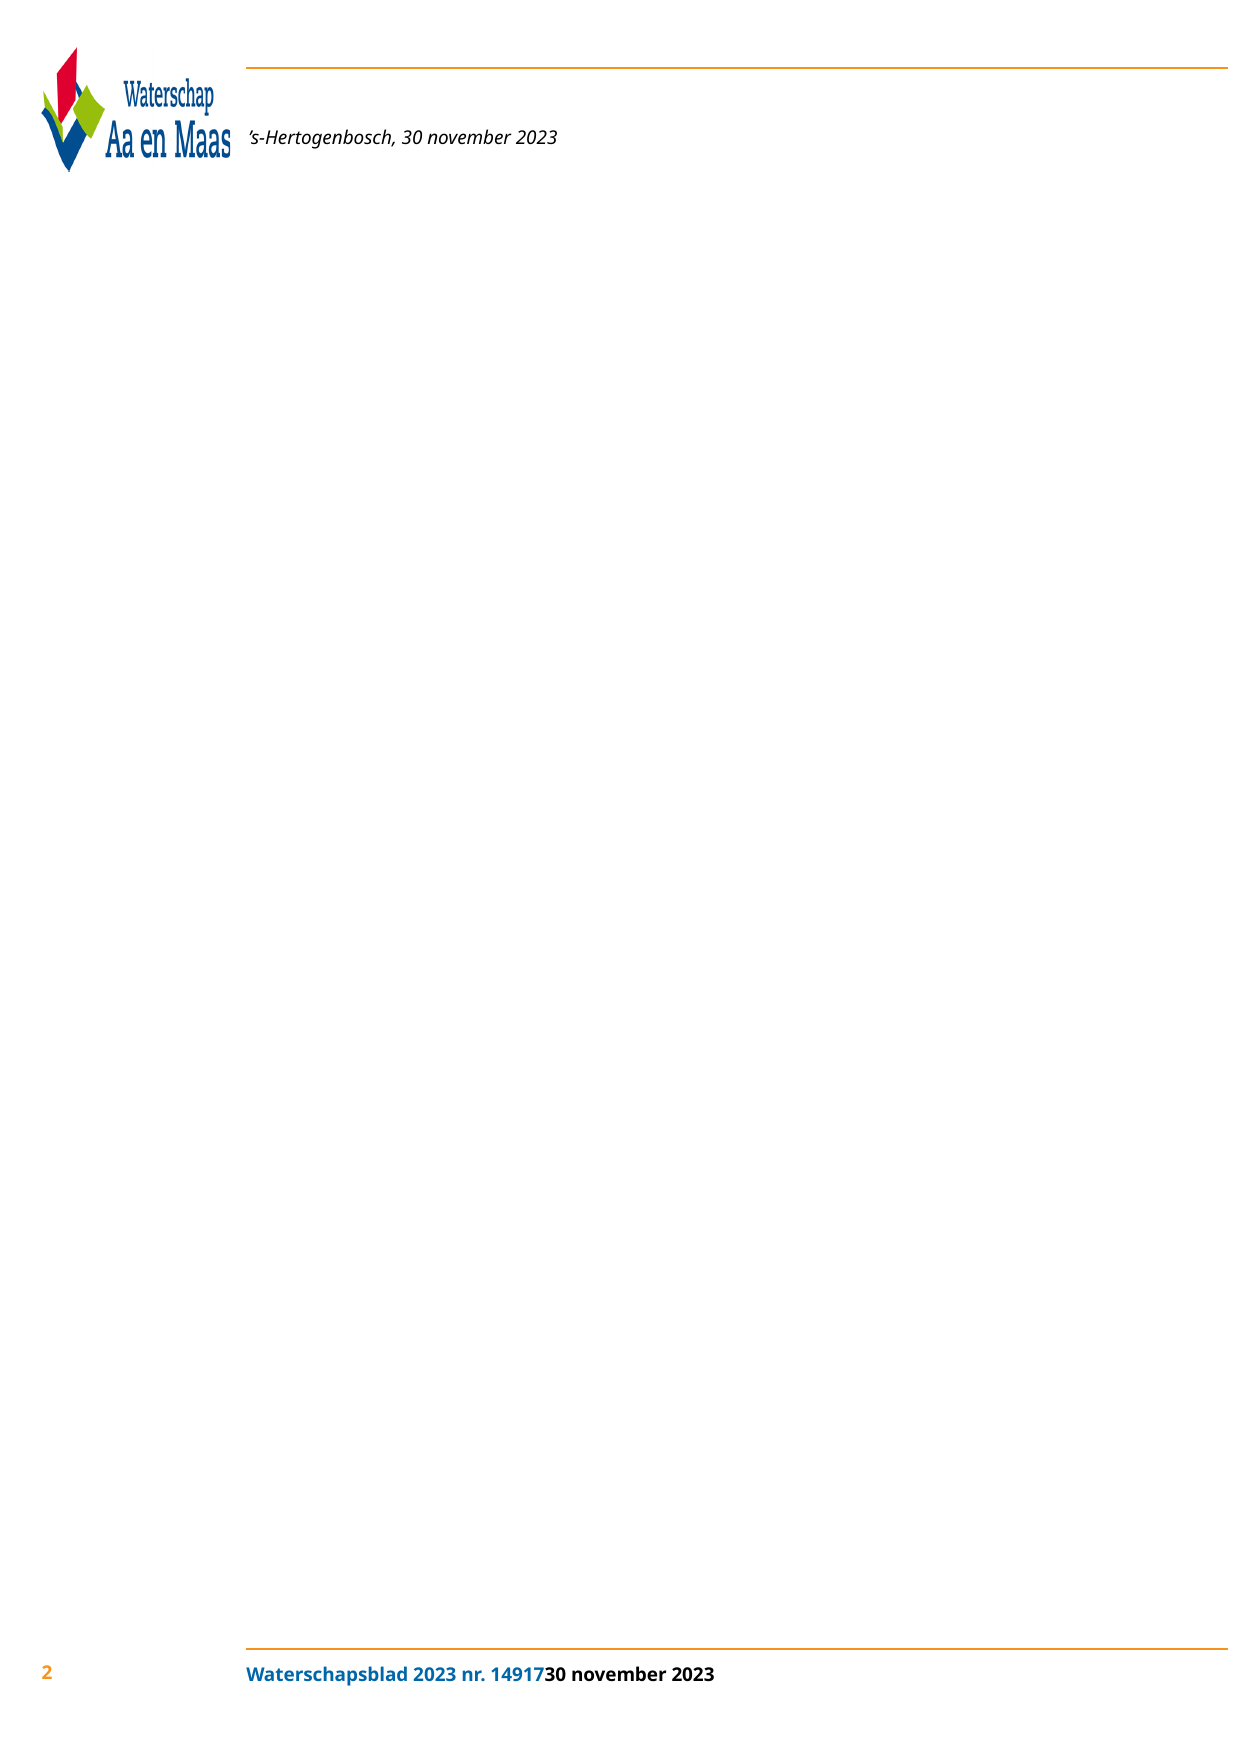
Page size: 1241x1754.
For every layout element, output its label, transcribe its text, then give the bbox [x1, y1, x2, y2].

text ’s-Hertogenbosch, 30 november 2023 [248, 124, 1152, 150]
picture [41, 47, 231, 172]
